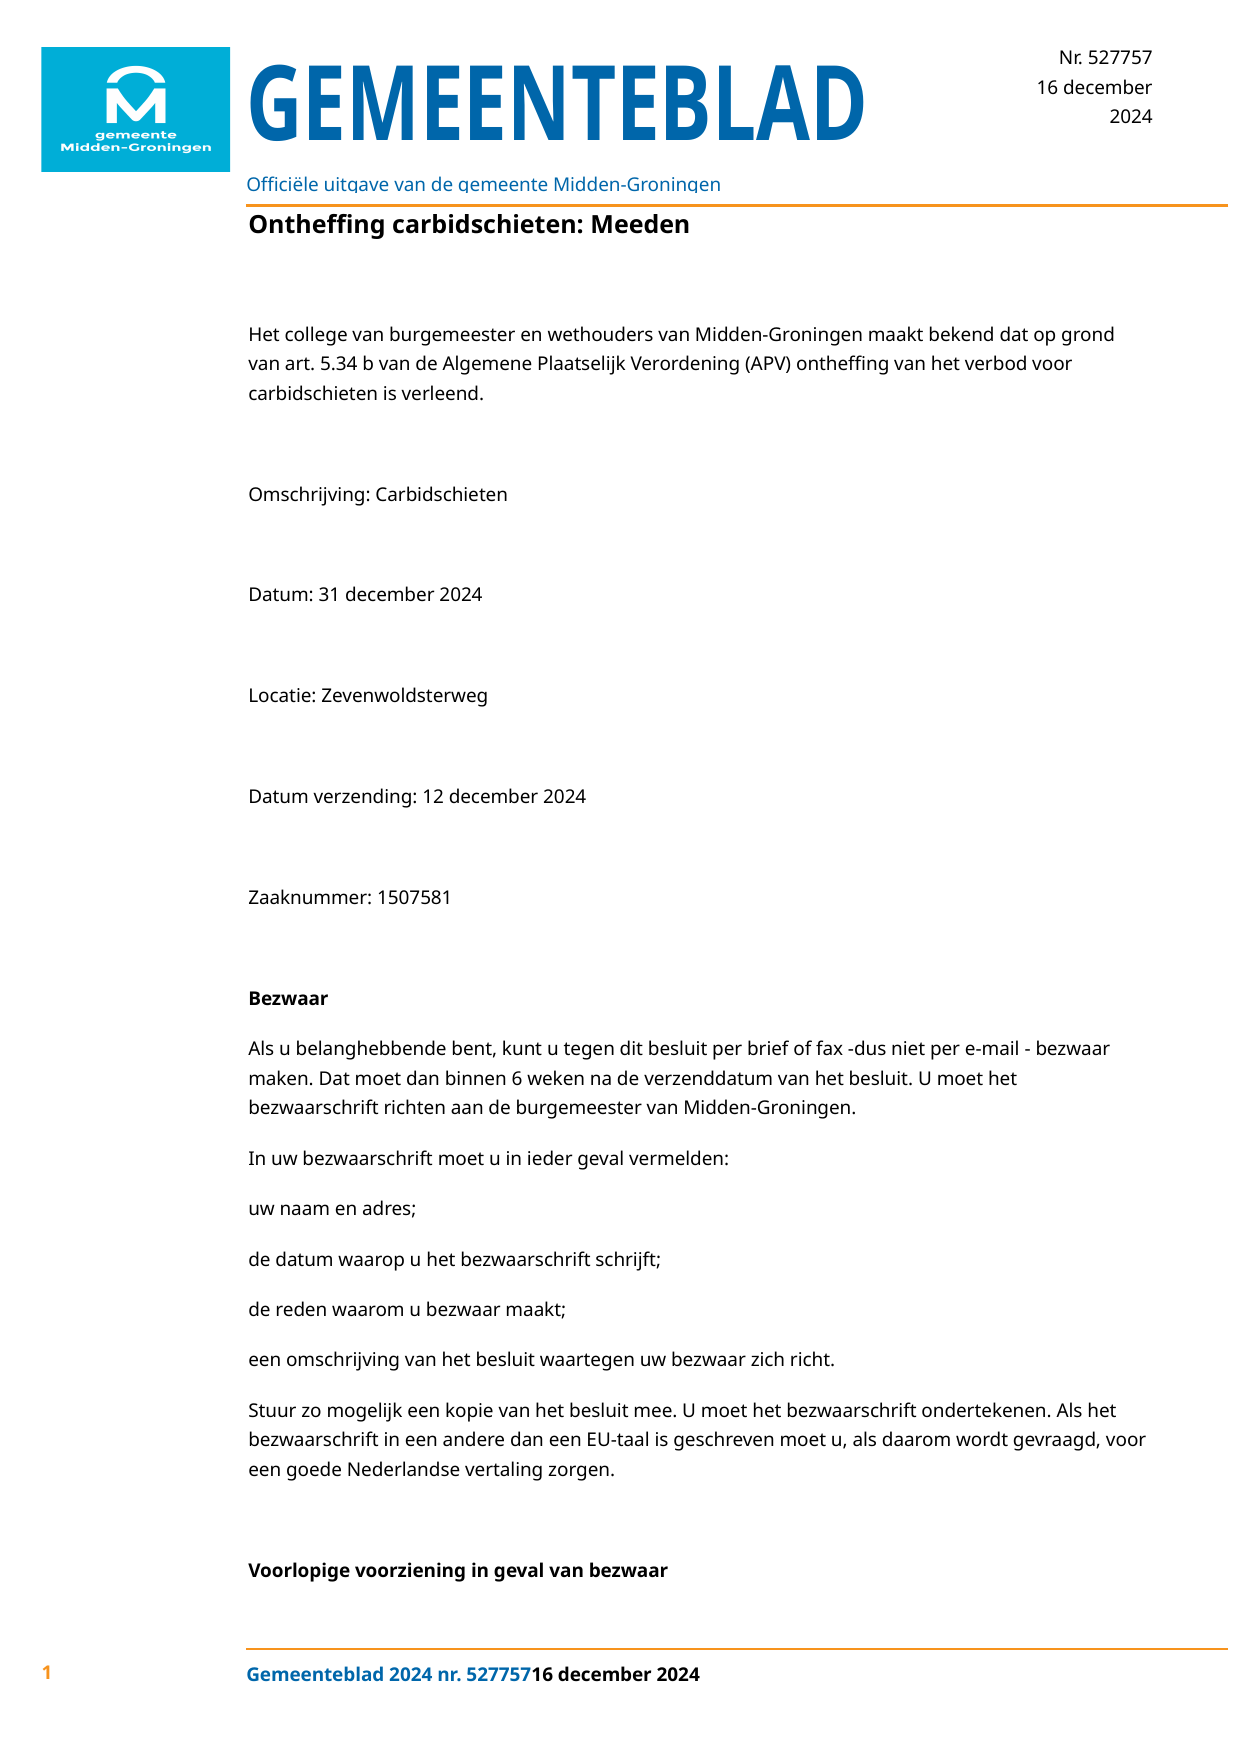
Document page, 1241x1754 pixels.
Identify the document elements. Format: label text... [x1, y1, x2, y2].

text de datum waarop u het bezwaarschrift schrijft; [248, 1246, 1152, 1271]
text uw naam en adres; [248, 1195, 1152, 1221]
text Stuur zo mogelijk een kopie van het besluit mee. U moet het bezwaarschrift ondertekenen. Als het bezwaarschrift in een andere dan een EU-taal is geschreven moet u, als daarom wordt gevraagd, voor een goede Nederlandse vertaling zorgen. [248, 1397, 1152, 1482]
text Als u belanghebbende bent, kunt u tegen dit besluit per brief of fax -dus niet per e-mail - bezwaar maken. Dat moet dan binnen 6 weken na de verzenddatum van het besluit. U moet het bezwaarschrift richten aan de burgemeester van Midden-Groningen. [248, 1035, 1152, 1120]
picture [108, 66, 164, 82]
text Datum verzending: 12 december 2024 [248, 783, 1152, 809]
text Voorlopige voorziening in geval van bezwaar [248, 1557, 1152, 1583]
text Zaaknummer: 1507581 [248, 884, 1152, 910]
text Bezwaar [248, 985, 1152, 1011]
picture [107, 89, 165, 122]
picture [184, 146, 190, 153]
text een omschrijving van het besluit waartegen uw bezwaar zich richt. [248, 1347, 1152, 1372]
text Het college van burgemeester en wethouders van Midden-Groningen maakt bekend dat op grond van art. 5.34 b van de Algemene Plaatselijk Verordening (APV) ontheffing van het verbod voor carbidschieten is verleend. [248, 321, 1152, 406]
text In uw bezwaarschrift moet u in ieder geval vermelden: [248, 1145, 1152, 1171]
text Datum: 31 december 2024 [248, 582, 1152, 607]
text Omschrijving: Carbidschieten [248, 481, 1152, 506]
text Locatie: Zevenwoldsterweg [248, 682, 1152, 708]
text Ontheffing carbidschieten: Meeden [248, 207, 1152, 241]
text de reden waarom u bezwaar maakt; [248, 1296, 1152, 1322]
